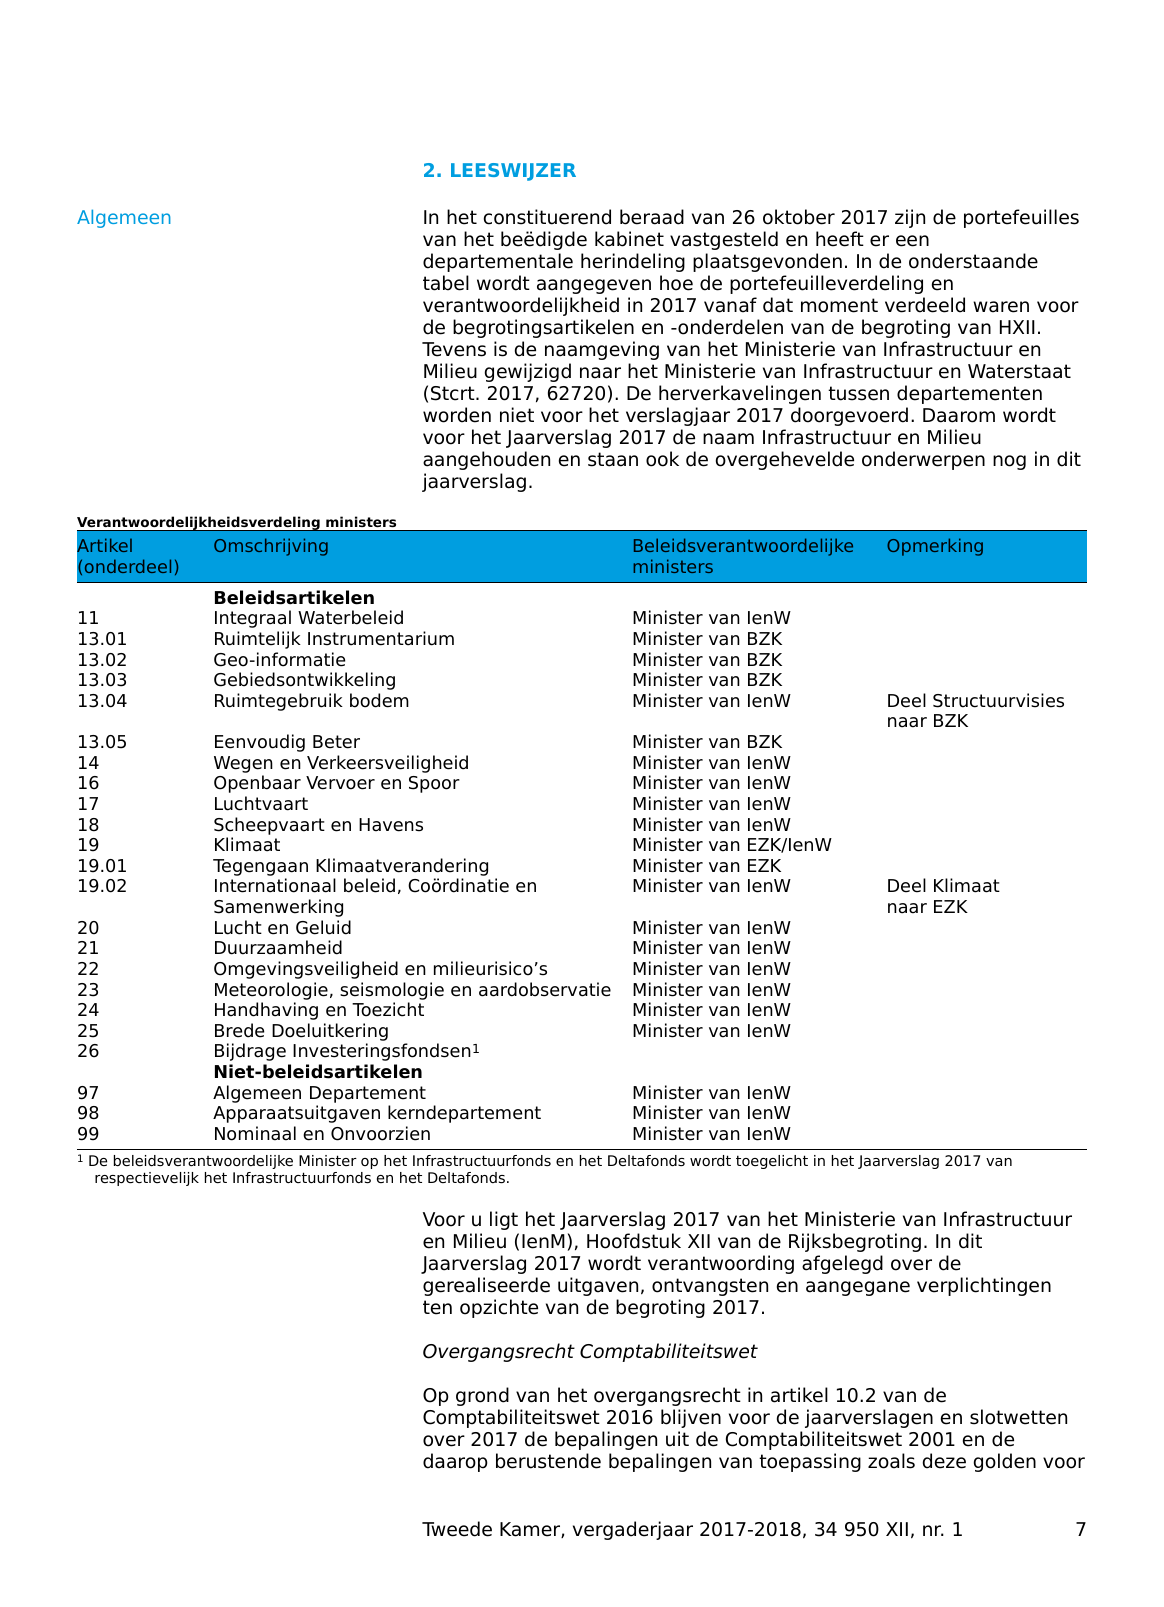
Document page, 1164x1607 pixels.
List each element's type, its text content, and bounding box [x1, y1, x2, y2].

table_cell Artikel (onderdeel) [77, 531, 207, 582]
table_cell 13.02 [77, 650, 207, 670]
table_cell 19.02 [77, 876, 207, 918]
table_cell Tegengaan Klimaatverandering [207, 856, 626, 876]
table_cell Minister van IenW [626, 959, 880, 979]
table_cell [880, 670, 1087, 691]
table_cell Apparaatsuitgaven kerndepartement [207, 1103, 626, 1124]
table_cell [880, 794, 1087, 814]
table_cell [880, 583, 1087, 608]
table_cell Luchtvaart [207, 794, 626, 814]
table_cell [880, 815, 1087, 835]
table_cell [880, 1062, 1087, 1083]
table_cell Beleidsverantwoordelijke ministers [626, 531, 880, 582]
table_cell Handhaving en Toezicht [207, 1000, 626, 1021]
table_cell 99 [77, 1124, 207, 1149]
table_cell Minister van IenW [626, 938, 880, 959]
table_cell [880, 773, 1087, 794]
table_cell 98 [77, 1103, 207, 1124]
table_cell Minister van IenW [626, 608, 880, 629]
table_cell [626, 1041, 880, 1062]
text Voor u ligt het Jaarverslag 2017 van het Ministerie van Infrastructuur en Milieu (IenM), Hoofdstuk XII van de Rijksbegroting. In dit Jaarverslag 2017 wordt verantwoording afgelegd over de gerealiseerde uitgaven, ontvangsten en aangegane verplichtingen ten opzichte van de begroting 2017. [422, 1209, 1087, 1319]
table_cell Minister van IenW [626, 794, 880, 814]
table_cell Bijdrage Investeringsfondsen1 [207, 1041, 626, 1062]
table_cell Deel Klimaat naar EZK [880, 876, 1087, 918]
table_cell Internationaal beleid, Coördinatie en Samenwerking [207, 876, 626, 918]
table_cell Minister van BZK [626, 732, 880, 753]
table_cell [77, 583, 207, 608]
table_cell Omgevingsveiligheid en milieurisico’s [207, 959, 626, 979]
text Op grond van het overgangsrecht in artikel 10.2 van de Comptabiliteitswet 2016 blijven voor de jaarverslagen en slotwetten over 2017 de bepalingen uit de Comptabiliteitswet 2001 en de daarop berustende bepalingen van toepassing zoals deze golden voor [422, 1385, 1087, 1473]
table_cell [880, 980, 1087, 1000]
table_cell 1 De beleidsverantwoordelijke Minister op het Infrastructuurfonds en het Deltafonds wordt toegelicht in het Jaarverslag 2017 van respectievelijk het Infrastructuurfonds en het Deltafonds. [77, 1150, 1087, 1187]
table_cell Deel Structuurvisies naar BZK [880, 691, 1087, 732]
table_cell 17 [77, 794, 207, 814]
table_cell Omschrijving [207, 531, 626, 582]
table_cell 18 [77, 815, 207, 835]
table_cell Minister van IenW [626, 815, 880, 835]
table_cell 19.01 [77, 856, 207, 876]
table_cell [626, 1062, 880, 1083]
table_cell [880, 1021, 1087, 1041]
table_cell Klimaat [207, 835, 626, 856]
text Algemeen [77, 207, 399, 229]
table_cell [880, 1103, 1087, 1124]
table_cell 13.01 [77, 629, 207, 649]
table_cell Scheepvaart en Havens [207, 815, 626, 835]
table_cell 26 [77, 1041, 207, 1062]
table_cell 13.05 [77, 732, 207, 753]
table_cell 22 [77, 959, 207, 979]
table_cell Nominaal en Onvoorzien [207, 1124, 626, 1149]
table_cell Opmerking [880, 531, 1087, 582]
table_cell [880, 732, 1087, 753]
table_cell [77, 1062, 207, 1083]
table_cell [880, 629, 1087, 649]
table_cell 24 [77, 1000, 207, 1021]
table_cell Gebiedsontwikkeling [207, 670, 626, 691]
table_cell Duurzaamheid [207, 938, 626, 959]
table_header Verantwoordelijkheidsverdeling ministers [77, 515, 1087, 530]
table_cell Minister van IenW [626, 1000, 880, 1021]
table_cell [880, 918, 1087, 938]
table_cell [880, 1083, 1087, 1103]
table_cell Ruimtelijk Instrumentarium [207, 629, 626, 649]
table_cell Minister van IenW [626, 773, 880, 794]
table_cell 97 [77, 1083, 207, 1103]
table_cell Niet-beleidsartikelen [207, 1062, 626, 1083]
table_cell [626, 583, 880, 608]
table_cell Minister van BZK [626, 670, 880, 691]
table_cell Ruimtegebruik bodem [207, 691, 626, 732]
table_cell Eenvoudig Beter [207, 732, 626, 753]
table_cell Minister van IenW [626, 918, 880, 938]
table_cell [880, 938, 1087, 959]
table_cell Minister van EZK/IenW [626, 835, 880, 856]
table_cell [880, 959, 1087, 979]
table_cell Integraal Waterbeleid [207, 608, 626, 629]
table_cell Minister van IenW [626, 691, 880, 732]
table_cell Minister van IenW [626, 1124, 880, 1149]
table_cell 21 [77, 938, 207, 959]
table_cell 23 [77, 980, 207, 1000]
table_cell Beleidsartikelen [207, 583, 626, 608]
table_cell Minister van IenW [626, 1103, 880, 1124]
table_cell [880, 1000, 1087, 1021]
table_cell Wegen en Verkeersveiligheid [207, 753, 626, 773]
table_cell 20 [77, 918, 207, 938]
table_cell [880, 753, 1087, 773]
table_cell [880, 1041, 1087, 1062]
subtitle Overgangsrecht Comptabiliteitswet [422, 1341, 1087, 1363]
table_cell Minister van EZK [626, 856, 880, 876]
table_cell Minister van IenW [626, 876, 880, 918]
table_cell [880, 1124, 1087, 1149]
table_cell Brede Doeluitkering [207, 1021, 626, 1041]
table_cell Openbaar Vervoer en Spoor [207, 773, 626, 794]
table_cell Minister van BZK [626, 629, 880, 649]
text In het constituerend beraad van 26 oktober 2017 zijn de portefeuilles van het beëdigde kabinet vastgesteld en heeft er een departementale herindeling plaatsgevonden. In de onderstaande tabel wordt aangegeven hoe de portefeuilleverdeling en verantwoordelijkheid in 2017 vanaf dat moment verdeeld waren voor de begrotingsartikelen en -onderdelen van de begroting van HXII. Tevens is de naamgeving van het Ministerie van Infrastructuur en Milieu gewijzigd naar het Ministerie van Infrastructuur en Waterstaat (Stcrt. 2017, 62720). De herverkavelingen tussen departementen worden niet voor het verslagjaar 2017 doorgevoerd. Daarom wordt voor het Jaarverslag 2017 de naam Infrastructuur en Milieu aangehouden en staan ook de overgehevelde onderwerpen nog in dit jaarverslag. [422, 207, 1087, 493]
table_cell 25 [77, 1021, 207, 1041]
table_cell 11 [77, 608, 207, 629]
table_cell Minister van IenW [626, 1021, 880, 1041]
table_cell 14 [77, 753, 207, 773]
table_cell Geo-informatie [207, 650, 626, 670]
table_cell [880, 608, 1087, 629]
table_cell [880, 835, 1087, 856]
table_cell Meteorologie, seismologie en aardobservatie [207, 980, 626, 1000]
table_cell [880, 856, 1087, 876]
subtitle 2. LEESWIJZER [422, 160, 1087, 182]
table_cell [880, 650, 1087, 670]
table_cell 16 [77, 773, 207, 794]
table_cell 13.04 [77, 691, 207, 732]
table_cell Lucht en Geluid [207, 918, 626, 938]
table_cell 19 [77, 835, 207, 856]
table_cell 13.03 [77, 670, 207, 691]
table_cell Minister van BZK [626, 650, 880, 670]
table_cell Minister van IenW [626, 753, 880, 773]
table_cell Minister van IenW [626, 980, 880, 1000]
table_cell Minister van IenW [626, 1083, 880, 1103]
table_cell Algemeen Departement [207, 1083, 626, 1103]
